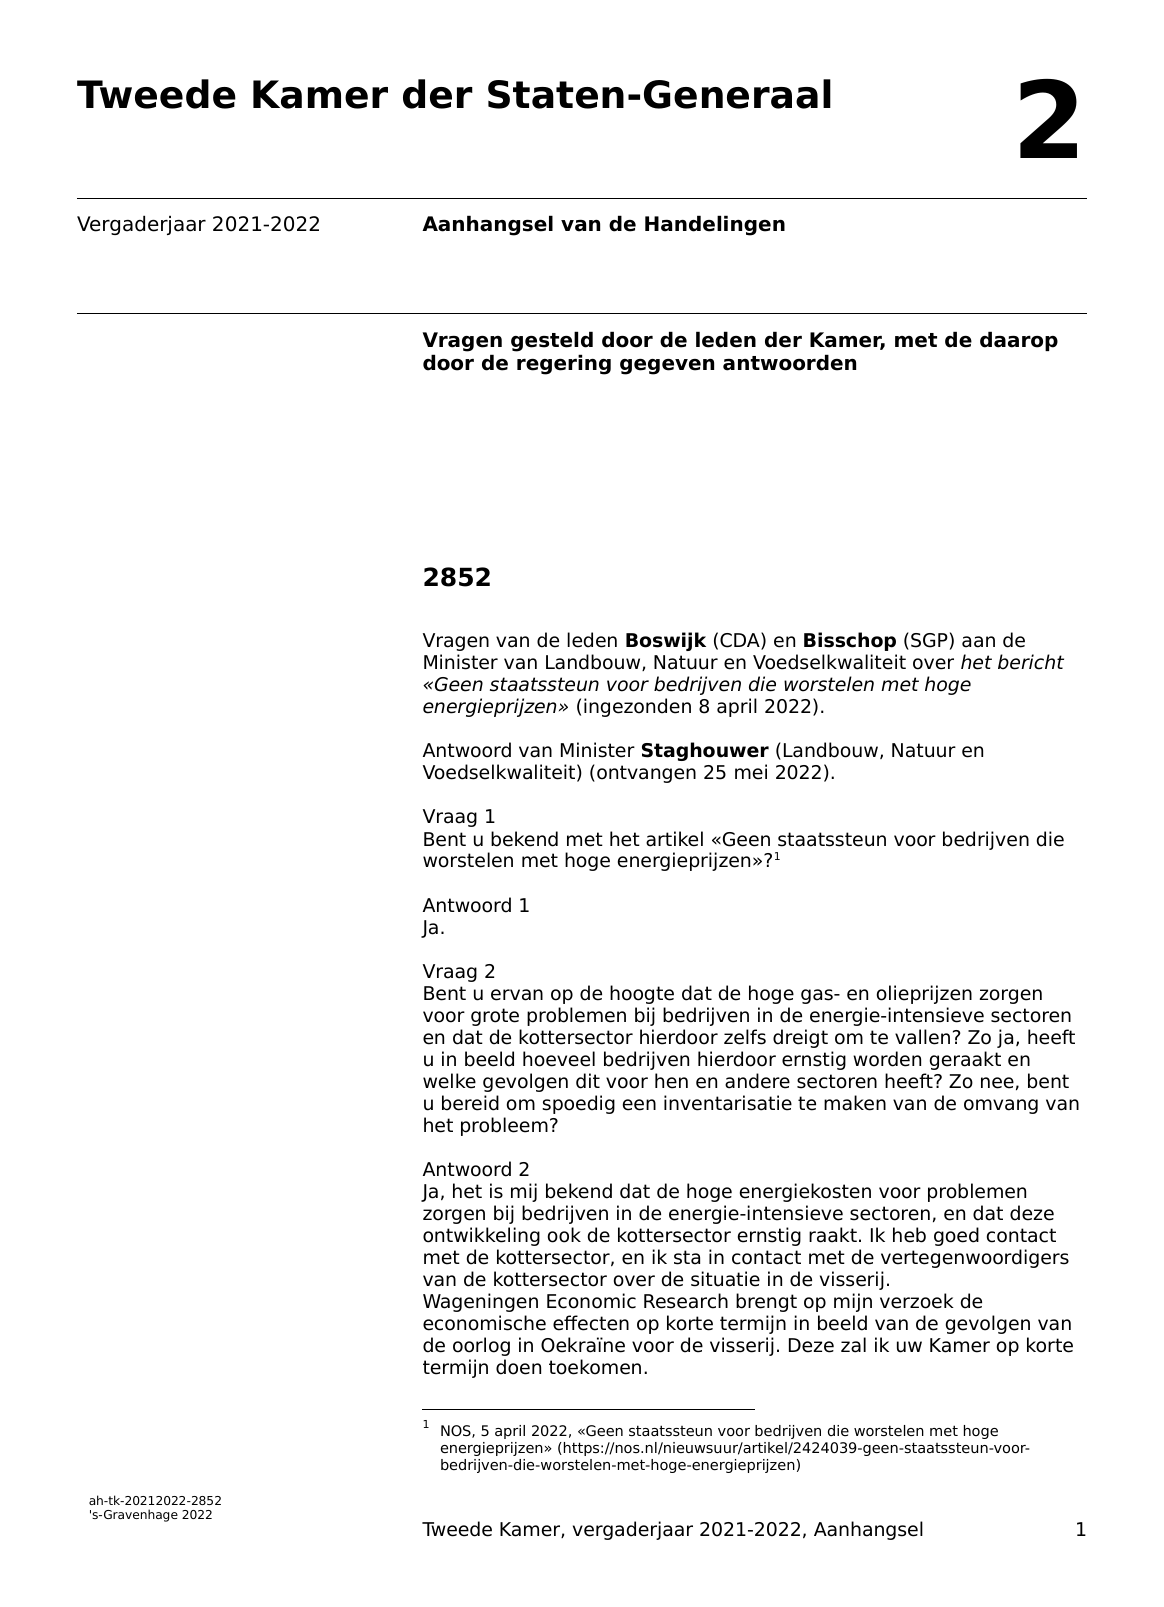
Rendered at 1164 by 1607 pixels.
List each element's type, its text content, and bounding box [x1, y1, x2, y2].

text Bent u ervan op de hoogte dat de hoge gas- en olieprijzen zorgen voor grote problemen bij bedrijven in de energie-intensieve sectoren en dat de kottersector hierdoor zelfs dreigt om te vallen? Zo ja, heeft u in beeld hoeveel bedrijven hierdoor ernstig worden geraakt en welke gevolgen dit voor hen en andere sectoren heeft? Zo nee, bent u bereid om spoedig een inventarisatie te maken van de omvang van het probleem? [422, 983, 1087, 1137]
text Antwoord 1 [422, 894, 1087, 917]
table_cell [77, 314, 422, 375]
table_header Tweede Kamer der Staten-Generaal [77, 59, 886, 198]
text 2852 [422, 563, 1087, 592]
text Vraag 1 [422, 806, 1087, 828]
text Vragen van de leden Boswijk (CDA) en Bisschop (SGP) aan de Minister van Landbouw, Natuur en Voedselkwaliteit over het bericht «Geen staatssteun voor bedrijven die worstelen met hoge energieprijzen» (ingezonden 8 april 2022). [422, 630, 1087, 718]
table_cell Aanhangsel van de Handelingen [422, 199, 1087, 313]
text Wageningen Economic Research brengt op mijn verzoek de economische effecten op korte termijn in beeld van de gevolgen van de oorlog in Oekraïne voor de visserij. Deze zal ik uw Kamer op korte termijn doen toekomen. [422, 1291, 1087, 1378]
text NOS, 5 april 2022, «Geen staatssteun voor bedrijven die worstelen met hoge energieprijzen» (https://nos.nl/nieuwsuur/artikel/2424039-geen-staatssteun-voor-bedrijven-die-worstelen-met-hoge-energieprijzen) [422, 1418, 1087, 1474]
text 's-Gravenhage 2022 [88, 1508, 323, 1522]
text Ja. [422, 917, 1087, 938]
table_cell Vergaderjaar 2021-2022 [77, 199, 422, 313]
text Vraag 2 [422, 961, 1087, 983]
text Bent u bekend met het artikel «Geen staatssteun voor bedrijven die worstelen met hoge energieprijzen»? [422, 828, 1087, 872]
text Antwoord 2 [422, 1159, 1087, 1181]
text ah-tk-20212022-2852 [88, 1494, 323, 1508]
text Antwoord van Minister Staghouwer (Landbouw, Natuur en Voedselkwaliteit) (ontvangen 25 mei 2022). [422, 740, 1087, 784]
table_header 2 [886, 59, 1087, 198]
table_cell Vragen gesteld door de leden der Kamer, met de daarop door de regering gegeven antwoorden [422, 314, 1087, 375]
text Ja, het is mij bekend dat de hoge energiekosten voor problemen zorgen bij bedrijven in de energie-intensieve sectoren, en dat deze ontwikkeling ook de kottersector ernstig raakt. Ik heb goed contact met de kottersector, en ik sta in contact met de vertegenwoordigers van de kottersector over de situatie in de visserij. [422, 1181, 1087, 1291]
